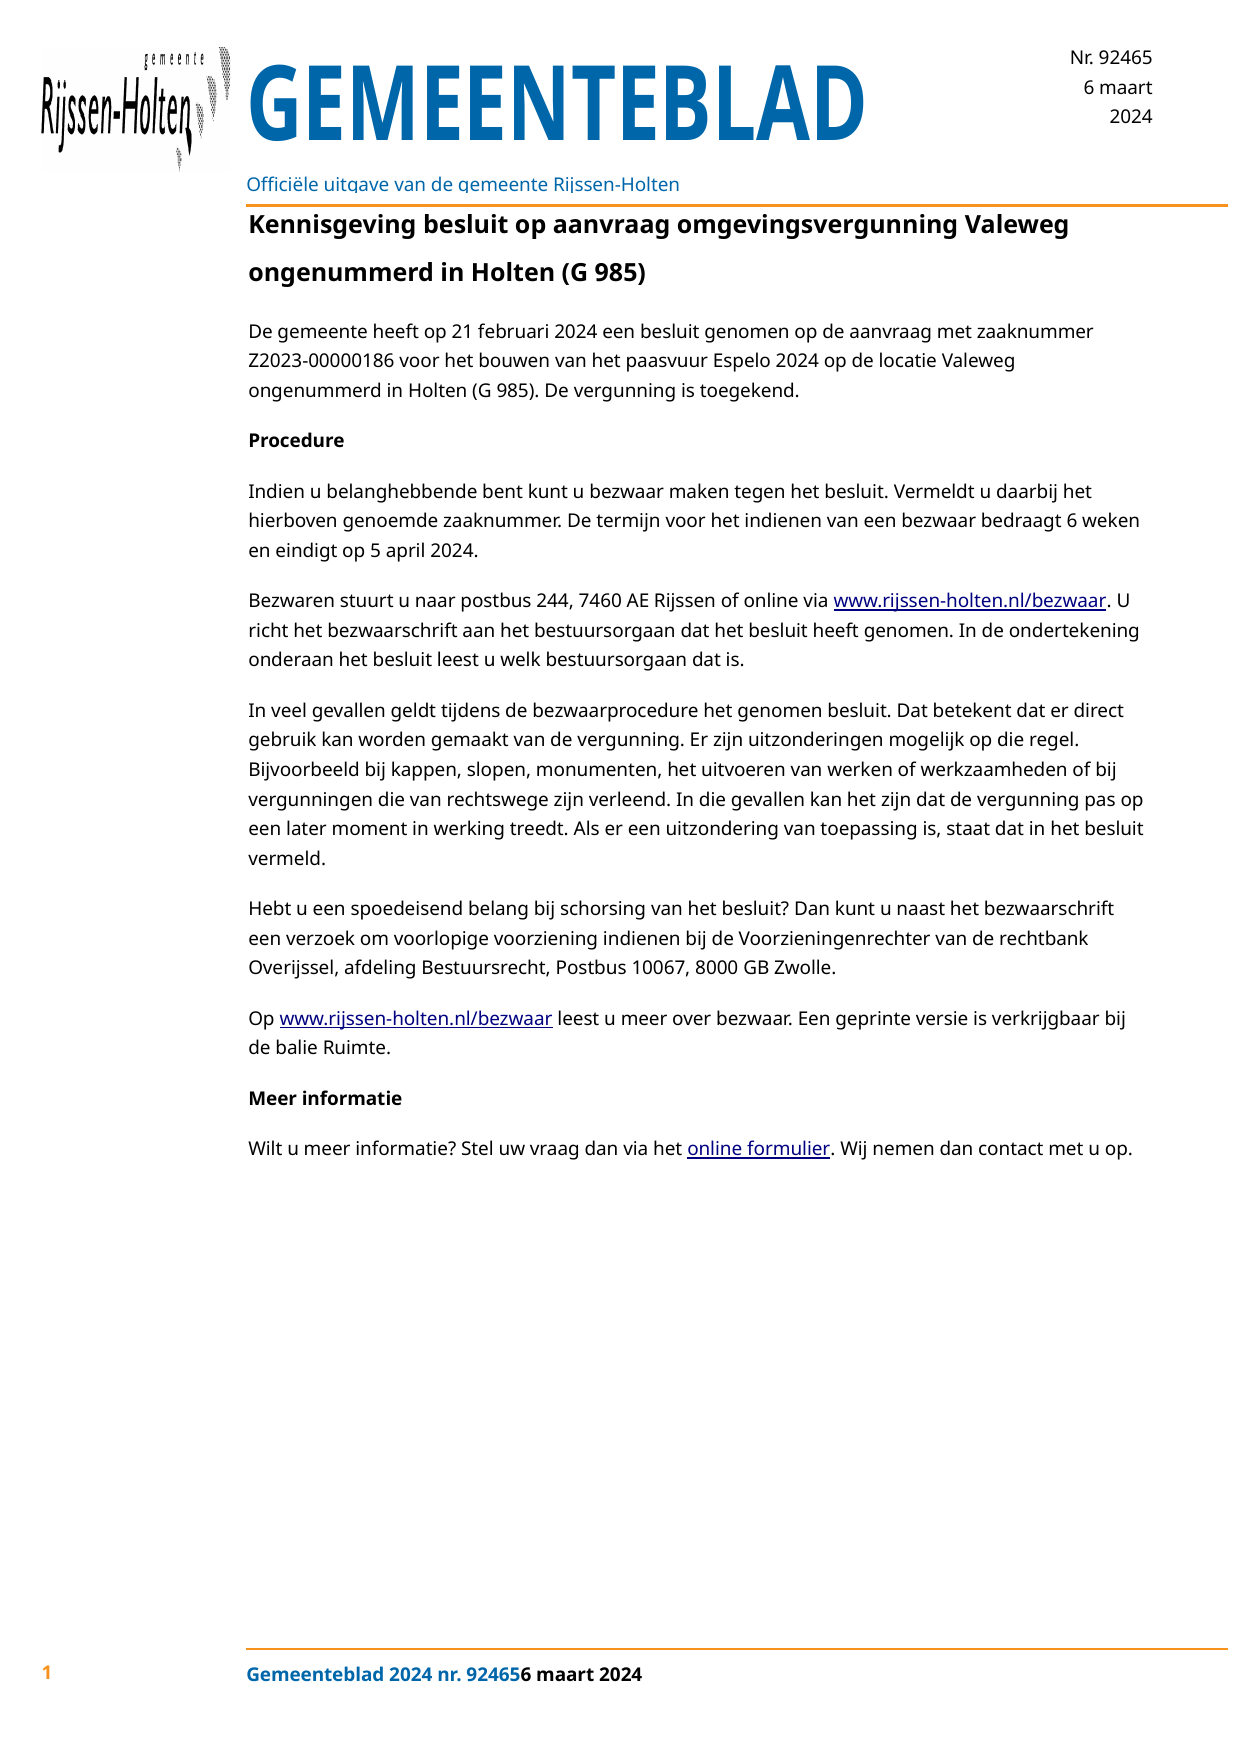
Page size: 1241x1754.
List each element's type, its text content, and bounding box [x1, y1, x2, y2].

text Op www.rijssen-holten.nl/bezwaar leest u meer over bezwaar. Een geprinte versie is verkrijgbaar bij de balie Ruimte. [248, 1005, 1152, 1060]
text Wilt u meer informatie? Stel uw vraag dan via het online formulier. Wij nemen dan contact met u op. [248, 1135, 1152, 1161]
text Meer informatie [248, 1085, 1152, 1111]
text Procedure [248, 427, 1152, 453]
text In veel gevallen geldt tijdens de bezwaarprocedure het genomen besluit. Dat betekent dat er direct gebruik kan worden gemaakt van de vergunning. Er zijn uitzonderingen mogelijk op die regel. Bijvoorbeeld bij kappen, slopen, monumenten, het uitvoeren van werken of werkzaamheden of bij vergunningen die van rechtswege zijn verleend. In die gevallen kan het zijn dat de vergunning pas op een later moment in werking treedt. Als er een uitzondering van toepassing is, staat dat in het besluit vermeld. [248, 697, 1152, 871]
text Bezwaren stuurt u naar postbus 244, 7460 AE Rijssen of online via www.rijssen-holten.nl/bezwaar. U richt het bezwaarschrift aan het bestuursorgaan dat het besluit heeft genomen. In de ondertekening onderaan het besluit leest u welk bestuursorgaan dat is. [248, 587, 1152, 672]
text Indien u belanghebbende bent kunt u bezwaar maken tegen het besluit. Vermeldt u daarbij het hierboven genoemde zaaknummer. De termijn voor het indienen van een bezwaar bedraagt 6 weken en eindigt op 5 april 2024. [248, 478, 1152, 563]
text Kennisgeving besluit op aanvraag omgevingsvergunning Valeweg ongenummerd in Holten (G 985) [248, 207, 1152, 288]
text De gemeente heeft op 21 februari 2024 een besluit genomen op de aanvraag met zaaknummer Z2023-00000186 voor het bouwen van het paasvuur Espelo 2024 op de locatie Valeweg ongenummerd in Holten (G 985). De vergunning is toegekend. [248, 318, 1152, 403]
picture [41, 47, 231, 172]
text Hebt u een spoedeisend belang bij schorsing van het besluit? Dan kunt u naast het bezwaarschrift een verzoek om voorlopige voorziening indienen bij de Voorzieningenrechter van de rechtbank Overijssel, afdeling Bestuursrecht, Postbus 10067, 8000 GB Zwolle. [248, 895, 1152, 980]
